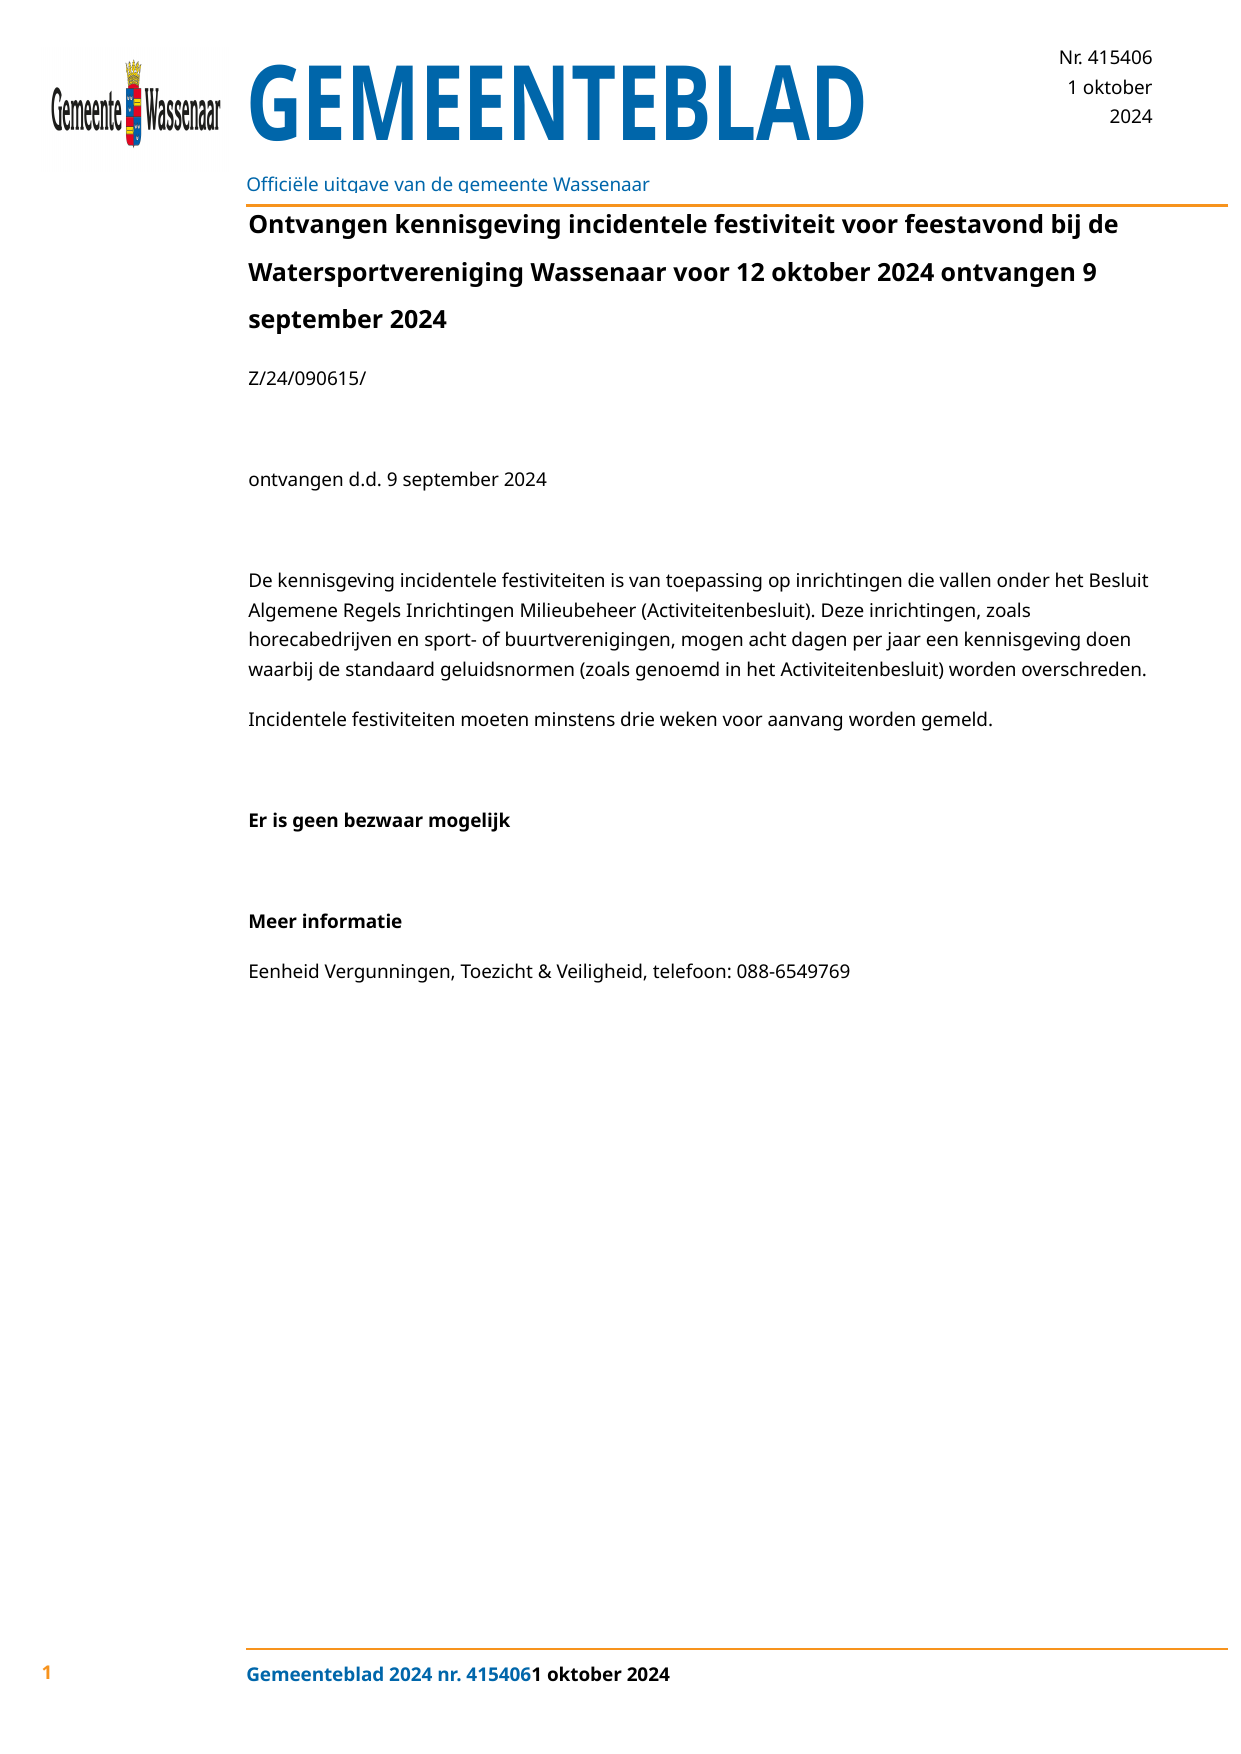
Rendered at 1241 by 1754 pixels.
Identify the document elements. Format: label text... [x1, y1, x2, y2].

picture [41, 47, 231, 172]
text Er is geen bezwaar mogelijk [248, 807, 1152, 833]
text ontvangen d.d. 9 september 2024 [248, 466, 1152, 492]
text Incidentele festiviteiten moeten minstens drie weken voor aanvang worden gemeld. [248, 706, 1152, 732]
text De kennisgeving incidentele festiviteiten is van toepassing op inrichtingen die vallen onder het Besluit Algemene Regels Inrichtingen Milieubeheer (Activiteitenbesluit). Deze inrichtingen, zoals horecabedrijven en sport- of buurtverenigingen, mogen acht dagen per jaar een kennisgeving doen waarbij de standaard geluidsnormen (zoals genoemd in het Activiteitenbesluit) worden overschreden. [248, 567, 1152, 682]
text Ontvangen kennisgeving incidentele festiviteit voor feestavond bij de Watersportvereniging Wassenaar voor 12 oktober 2024 ontvangen 9 september 2024 [248, 207, 1152, 336]
text Eenheid Vergunningen, Toezicht & Veiligheid, telefoon: 088-6549769 [248, 958, 1152, 984]
text Z/24/090615/ [248, 366, 1152, 391]
text Meer informatie [248, 908, 1152, 934]
